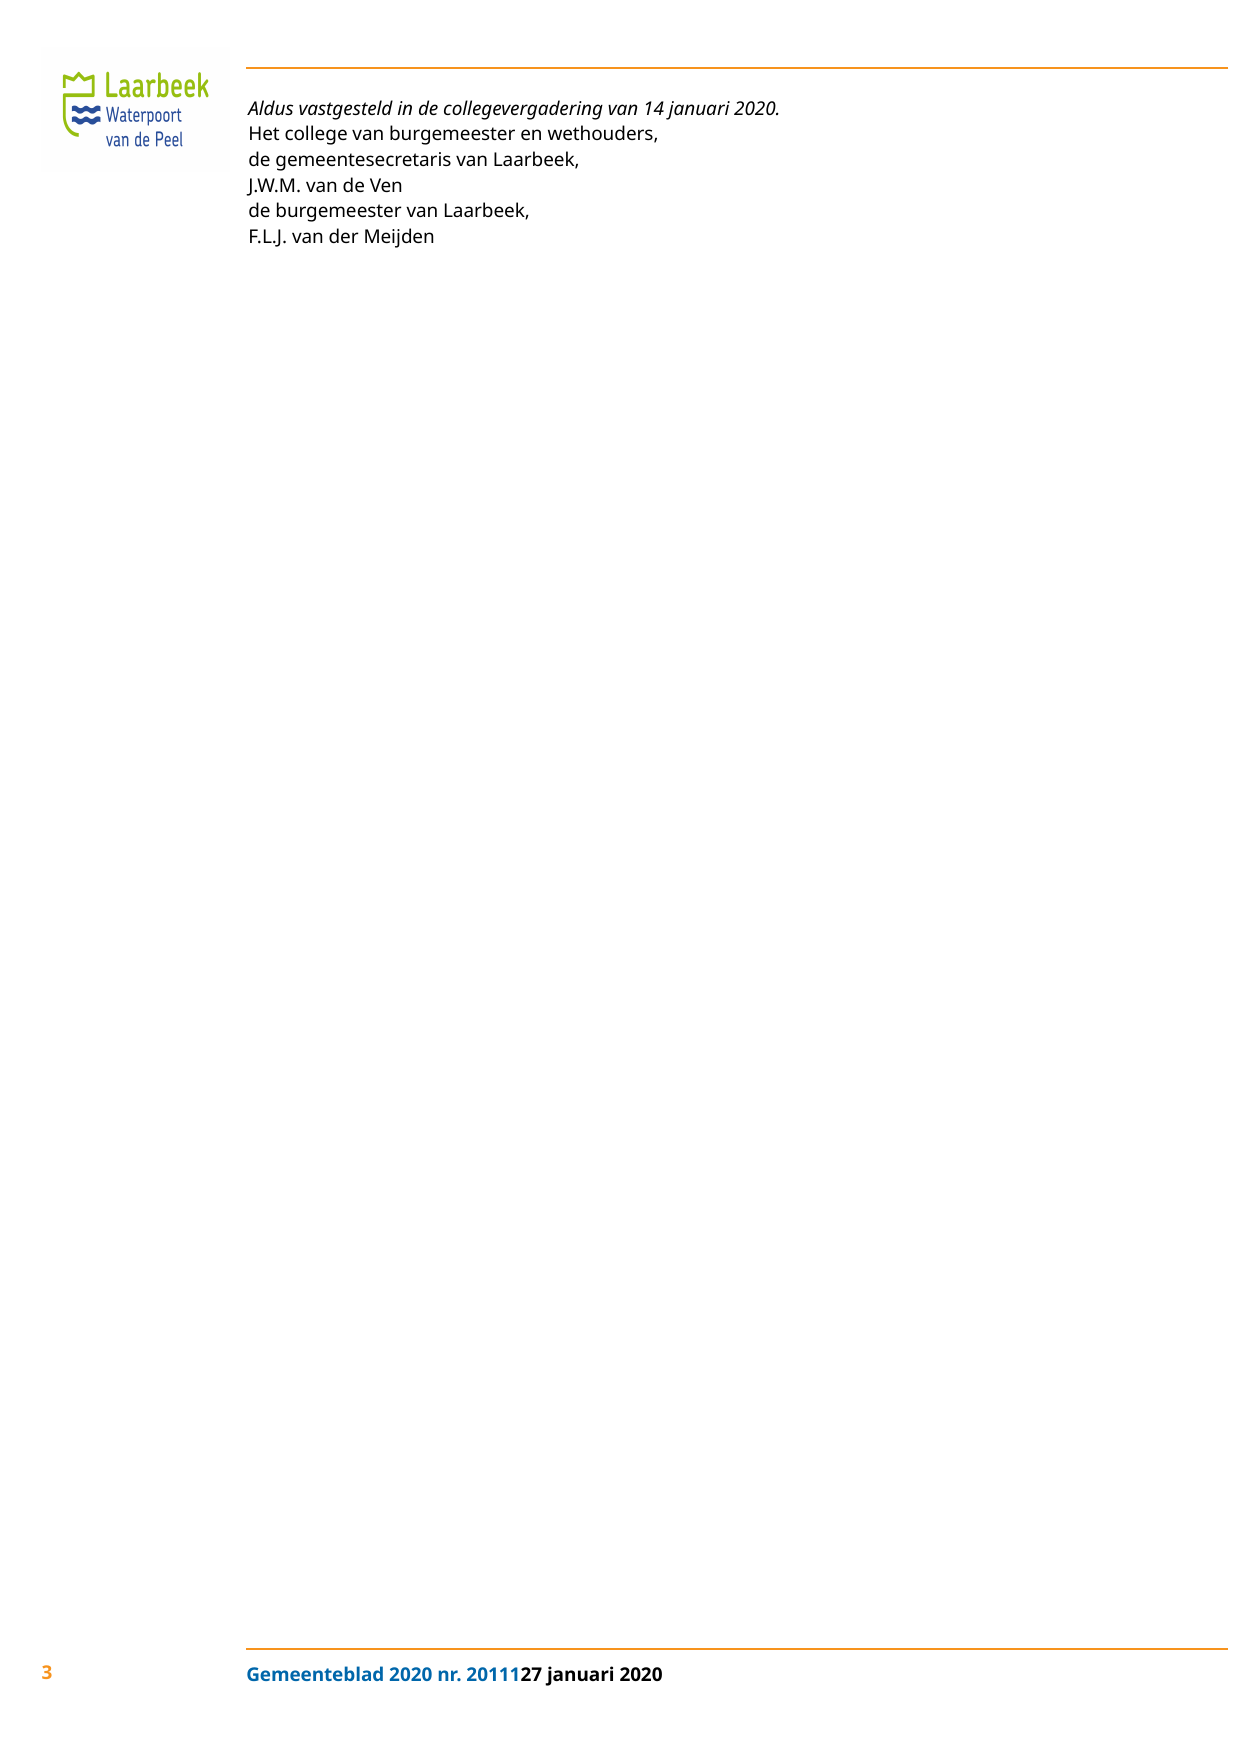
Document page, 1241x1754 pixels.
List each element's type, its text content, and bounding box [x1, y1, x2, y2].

text de burgemeester van Laarbeek, [248, 198, 1152, 223]
picture [41, 47, 231, 172]
text F.L.J. van der Meijden [248, 223, 1152, 249]
text Het college van burgemeester en wethouders, [248, 121, 1152, 146]
text de gemeentesecretaris van Laarbeek, [248, 146, 1152, 172]
text J.W.M. van de Ven [248, 172, 1152, 198]
text Aldus vastgesteld in de collegevergadering van 14 januari 2020. [248, 95, 1152, 121]
